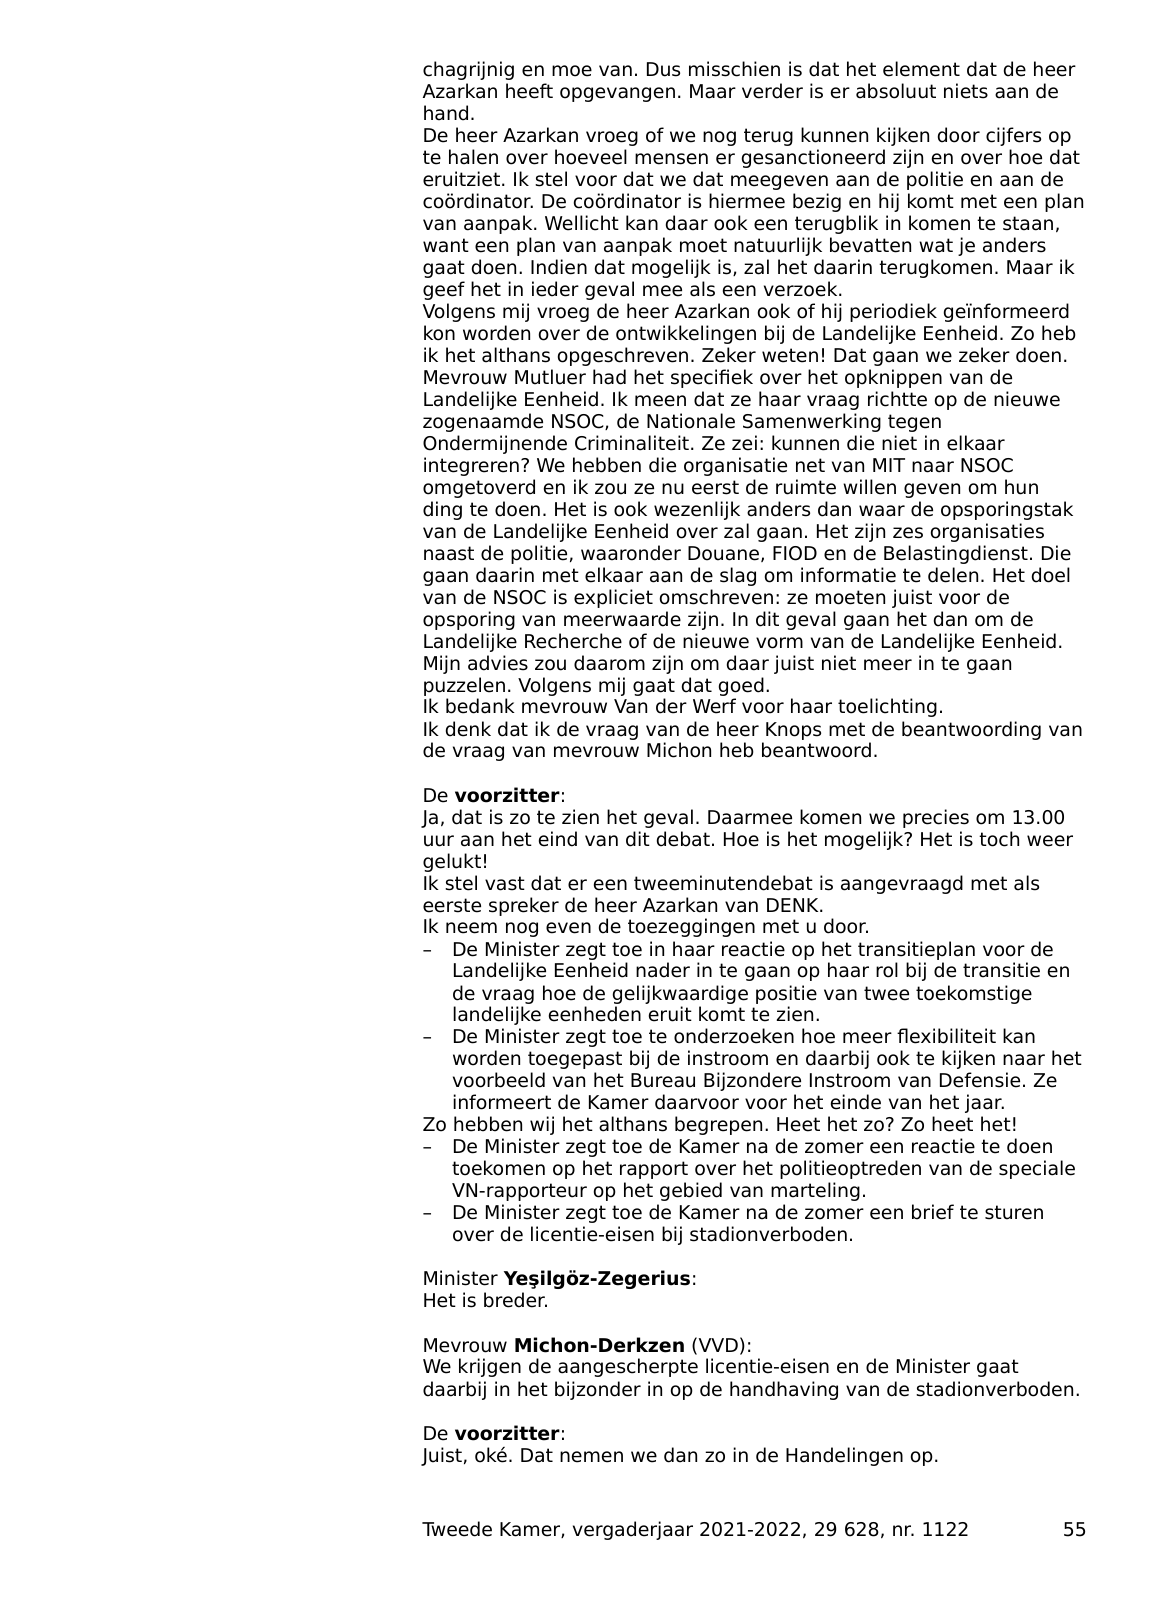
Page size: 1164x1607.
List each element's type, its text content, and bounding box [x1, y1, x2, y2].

text Ik denk dat ik de vraag van de heer Knops met de beantwoording van de vraag van mevrouw Michon heb beantwoord. [422, 718, 1087, 762]
text Ja, dat is zo te zien het geval. Daarmee komen we precies om 13.00 uur aan het eind van dit debat. Hoe is het mogelijk? Het is toch weer gelukt! [422, 807, 1087, 872]
text Het is breder. [422, 1290, 1087, 1312]
text Juist, oké. Dat nemen we dan zo in de Handelingen op. [422, 1444, 1087, 1467]
text Volgens mij vroeg de heer Azarkan ook of hij periodiek geïnformeerd kon worden over de ontwikkelingen bij de Landelijke Eenheid. Zo heb ik het althans opgeschreven. Zeker weten! Dat gaan we zeker doen. [422, 301, 1087, 367]
text De voorzitter: [422, 784, 1087, 807]
text – De Minister zegt toe de Kamer na de zomer een brief te sturen over de licentie-eisen bij stadionverboden. [422, 1202, 1087, 1246]
text Ik bedank mevrouw Van der Werf voor haar toelichting. [422, 696, 1087, 718]
text – De Minister zegt toe te onderzoeken hoe meer flexibiliteit kan worden toegepast bij de instroom en daarbij ook te kijken naar het voorbeeld van het Bureau Bijzondere Instroom van Defensie. Ze informeert de Kamer daarvoor voor het einde van het jaar. [422, 1026, 1087, 1114]
text chagrijnig en moe van. Dus misschien is dat het element dat de heer Azarkan heeft opgevangen. Maar verder is er absoluut niets aan de hand. [422, 59, 1087, 125]
text Ik neem nog even de toezeggingen met u door. [422, 916, 1087, 938]
text De voorzitter: [422, 1423, 1087, 1444]
text De heer Azarkan vroeg of we nog terug kunnen kijken door cijfers op te halen over hoeveel mensen er gesanctioneerd zijn en over hoe dat eruitziet. Ik stel voor dat we dat meegeven aan de politie en aan de coördinator. De coördinator is hiermee bezig en hij komt met een plan van aanpak. Wellicht kan daar ook een terugblik in komen te staan, want een plan van aanpak moet natuurlijk bevatten wat je anders gaat doen. Indien dat mogelijk is, zal het daarin terugkomen. Maar ik geef het in ieder geval mee als een verzoek. [422, 125, 1087, 301]
text We krijgen de aangescherpte licentie-eisen en de Minister gaat daarbij in het bijzonder in op de handhaving van de stadionverboden. [422, 1356, 1087, 1400]
text – De Minister zegt toe de Kamer na de zomer een reactie te doen toekomen op het rapport over het politieoptreden van de speciale VN-rapporteur op het gebied van marteling. [422, 1136, 1087, 1202]
text Ik stel vast dat er een tweeminutendebat is aangevraagd met als eerste spreker de heer Azarkan van DENK. [422, 872, 1087, 916]
text Minister Yeşilgöz-Zegerius: [422, 1268, 1087, 1290]
text Mevrouw Michon-Derkzen (VVD): [422, 1334, 1087, 1356]
text – De Minister zegt toe in haar reactie op het transitieplan voor de Landelijke Eenheid nader in te gaan op haar rol bij de transitie en de vraag hoe de gelijkwaardige positie van twee toekomstige landelijke eenheden eruit komt te zien. [422, 938, 1087, 1026]
text Mevrouw Mutluer had het specifiek over het opknippen van de Landelijke Eenheid. Ik meen dat ze haar vraag richtte op de nieuwe zogenaamde NSOC, de Nationale Samenwerking tegen Ondermijnende Criminaliteit. Ze zei: kunnen die niet in elkaar integreren? We hebben die organisatie net van MIT naar NSOC omgetoverd en ik zou ze nu eerst de ruimte willen geven om hun ding te doen. Het is ook wezenlijk anders dan waar de opsporingstak van de Landelijke Eenheid over zal gaan. Het zijn zes organisaties naast de politie, waaronder Douane, FIOD en de Belastingdienst. Die gaan daarin met elkaar aan de slag om informatie te delen. Het doel van de NSOC is expliciet omschreven: ze moeten juist voor de opsporing van meerwaarde zijn. In dit geval gaan het dan om de Landelijke Recherche of de nieuwe vorm van de Landelijke Eenheid. Mijn advies zou daarom zijn om daar juist niet meer in te gaan puzzelen. Volgens mij gaat dat goed. [422, 367, 1087, 696]
text Zo hebben wij het althans begrepen. Heet het zo? Zo heet het! [422, 1114, 1087, 1136]
